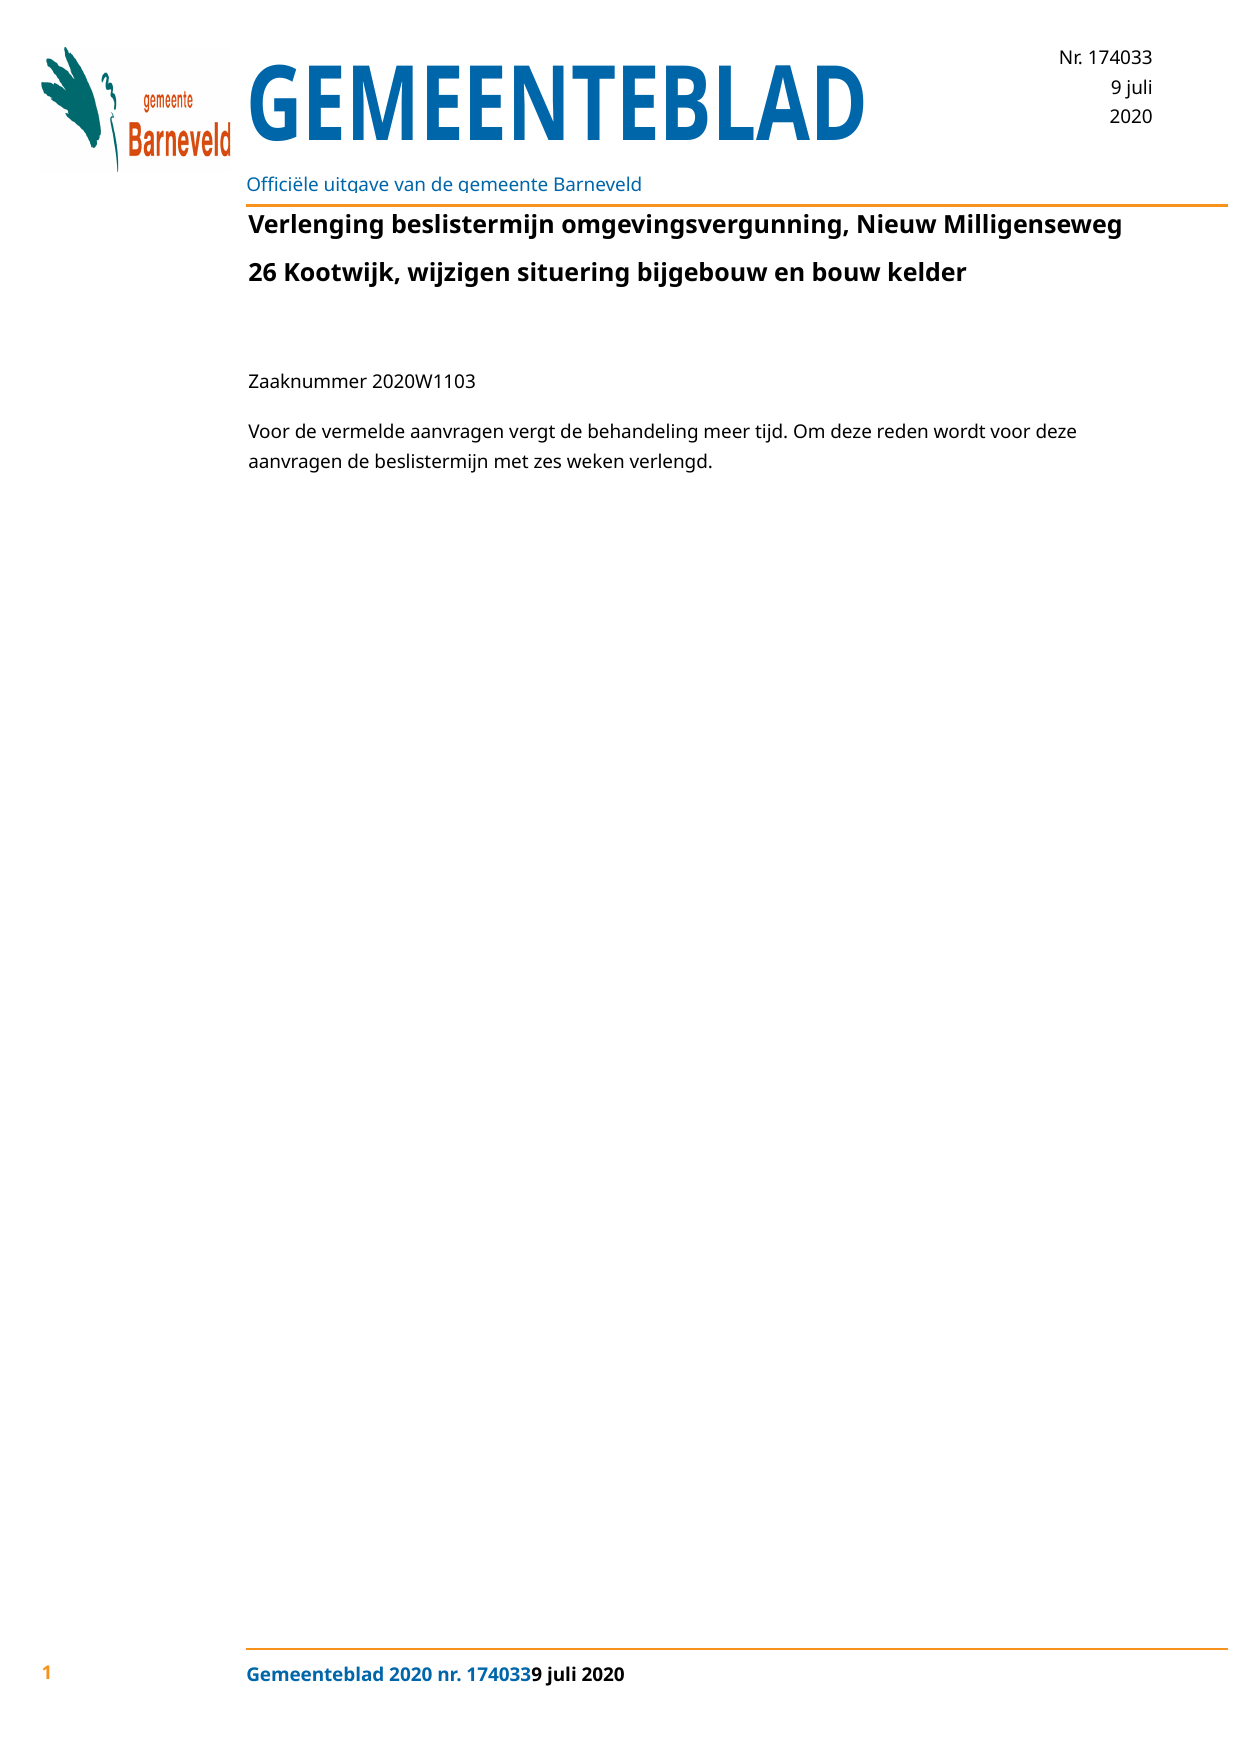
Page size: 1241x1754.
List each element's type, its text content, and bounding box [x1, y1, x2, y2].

text Voor de vermelde aanvragen vergt de behandeling meer tijd. Om deze reden wordt voor deze aanvragen de beslistermijn met zes weken verlengd. [248, 419, 1152, 474]
text Verlenging beslistermijn omgevingsvergunning, Nieuw Milligenseweg 26 Kootwijk, wijzigen situering bijgebouw en bouw kelder [248, 207, 1152, 288]
text Zaaknummer 2020W1103 [248, 368, 1152, 394]
picture [41, 47, 231, 172]
